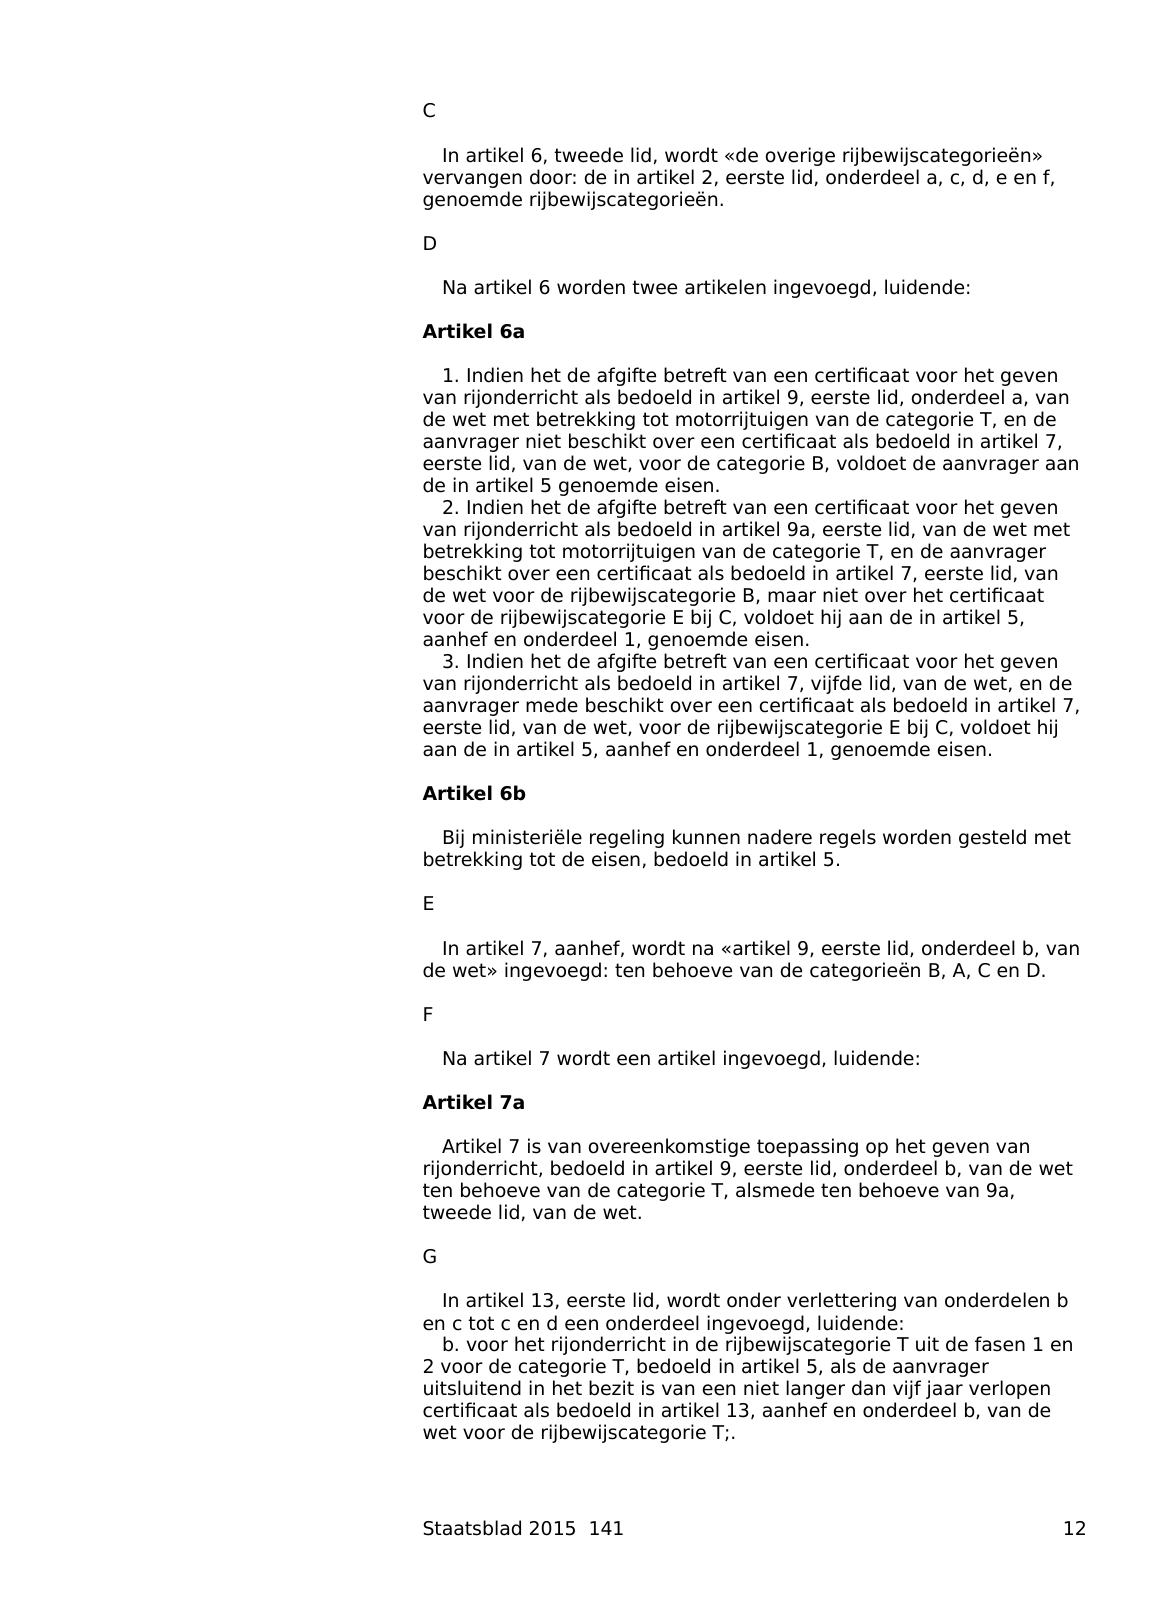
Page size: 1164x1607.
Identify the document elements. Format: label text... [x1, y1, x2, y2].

text In artikel 7, aanhef, wordt na «artikel 9, eerste lid, onderdeel b, van de wet» ingevoegd: ten behoeve van de categorieën B, A, C en D. [422, 937, 1087, 981]
text b. voor het rijonderricht in de rijbewijscategorie T uit de fasen 1 en 2 voor de categorie T, bedoeld in artikel 5, als de aanvrager uitsluitend in het bezit is van een niet langer dan vijf jaar verlopen certificaat als bedoeld in artikel 13, aanhef en onderdeel b, van de wet voor de rijbewijscategorie T;. [422, 1334, 1087, 1444]
text 1. Indien het de afgifte betreft van een certificaat voor het geven van rijonderricht als bedoeld in artikel 9, eerste lid, onderdeel a, van de wet met betrekking tot motorrijtuigen van de categorie T, en de aanvrager niet beschikt over een certificaat als bedoeld in artikel 7, eerste lid, van de wet, voor de categorie B, voldoet de aanvrager aan de in artikel 5 genoemde eisen. [422, 365, 1087, 497]
text G [422, 1246, 1087, 1268]
text Na artikel 7 wordt een artikel ingevoegd, luidende: [422, 1048, 1087, 1070]
text In artikel 13, eerste lid, wordt onder verlettering van onderdelen b en c tot c en d een onderdeel ingevoegd, luidende: [422, 1290, 1087, 1334]
text Na artikel 6 worden twee artikelen ingevoegd, luidende: [422, 277, 1087, 299]
text F [422, 1004, 1087, 1026]
text 3. Indien het de afgifte betreft van een certificaat voor het geven van rijonderricht als bedoeld in artikel 7, vijfde lid, van de wet, en de aanvrager mede beschikt over een certificaat als bedoeld in artikel 7, eerste lid, van de wet, voor de rijbewijscategorie E bij C, voldoet hij aan de in artikel 5, aanhef en onderdeel 1, genoemde eisen. [422, 651, 1087, 761]
text E [422, 893, 1087, 915]
subtitle Artikel 6b [422, 783, 1087, 805]
text D [422, 233, 1087, 255]
text C [422, 100, 1087, 122]
text Artikel 7 is van overeenkomstige toepassing op het geven van rijonderricht, bedoeld in artikel 9, eerste lid, onderdeel b, van de wet ten behoeve van de categorie T, alsmede ten behoeve van 9a, tweede lid, van de wet. [422, 1136, 1087, 1224]
text Bij ministeriële regeling kunnen nadere regels worden gesteld met betrekking tot de eisen, bedoeld in artikel 5. [422, 827, 1087, 871]
subtitle Artikel 6a [422, 321, 1087, 343]
text In artikel 6, tweede lid, wordt «de overige rijbewijscategorieën» vervangen door: de in artikel 2, eerste lid, onderdeel a, c, d, e en f, genoemde rijbewijscategorieën. [422, 144, 1087, 211]
subtitle Artikel 7a [422, 1092, 1087, 1114]
text 2. Indien het de afgifte betreft van een certificaat voor het geven van rijonderricht als bedoeld in artikel 9a, eerste lid, van de wet met betrekking tot motorrijtuigen van de categorie T, en de aanvrager beschikt over een certificaat als bedoeld in artikel 7, eerste lid, van de wet voor de rijbewijscategorie B, maar niet over het certificaat voor de rijbewijscategorie E bij C, voldoet hij aan de in artikel 5, aanhef en onderdeel 1, genoemde eisen. [422, 497, 1087, 651]
